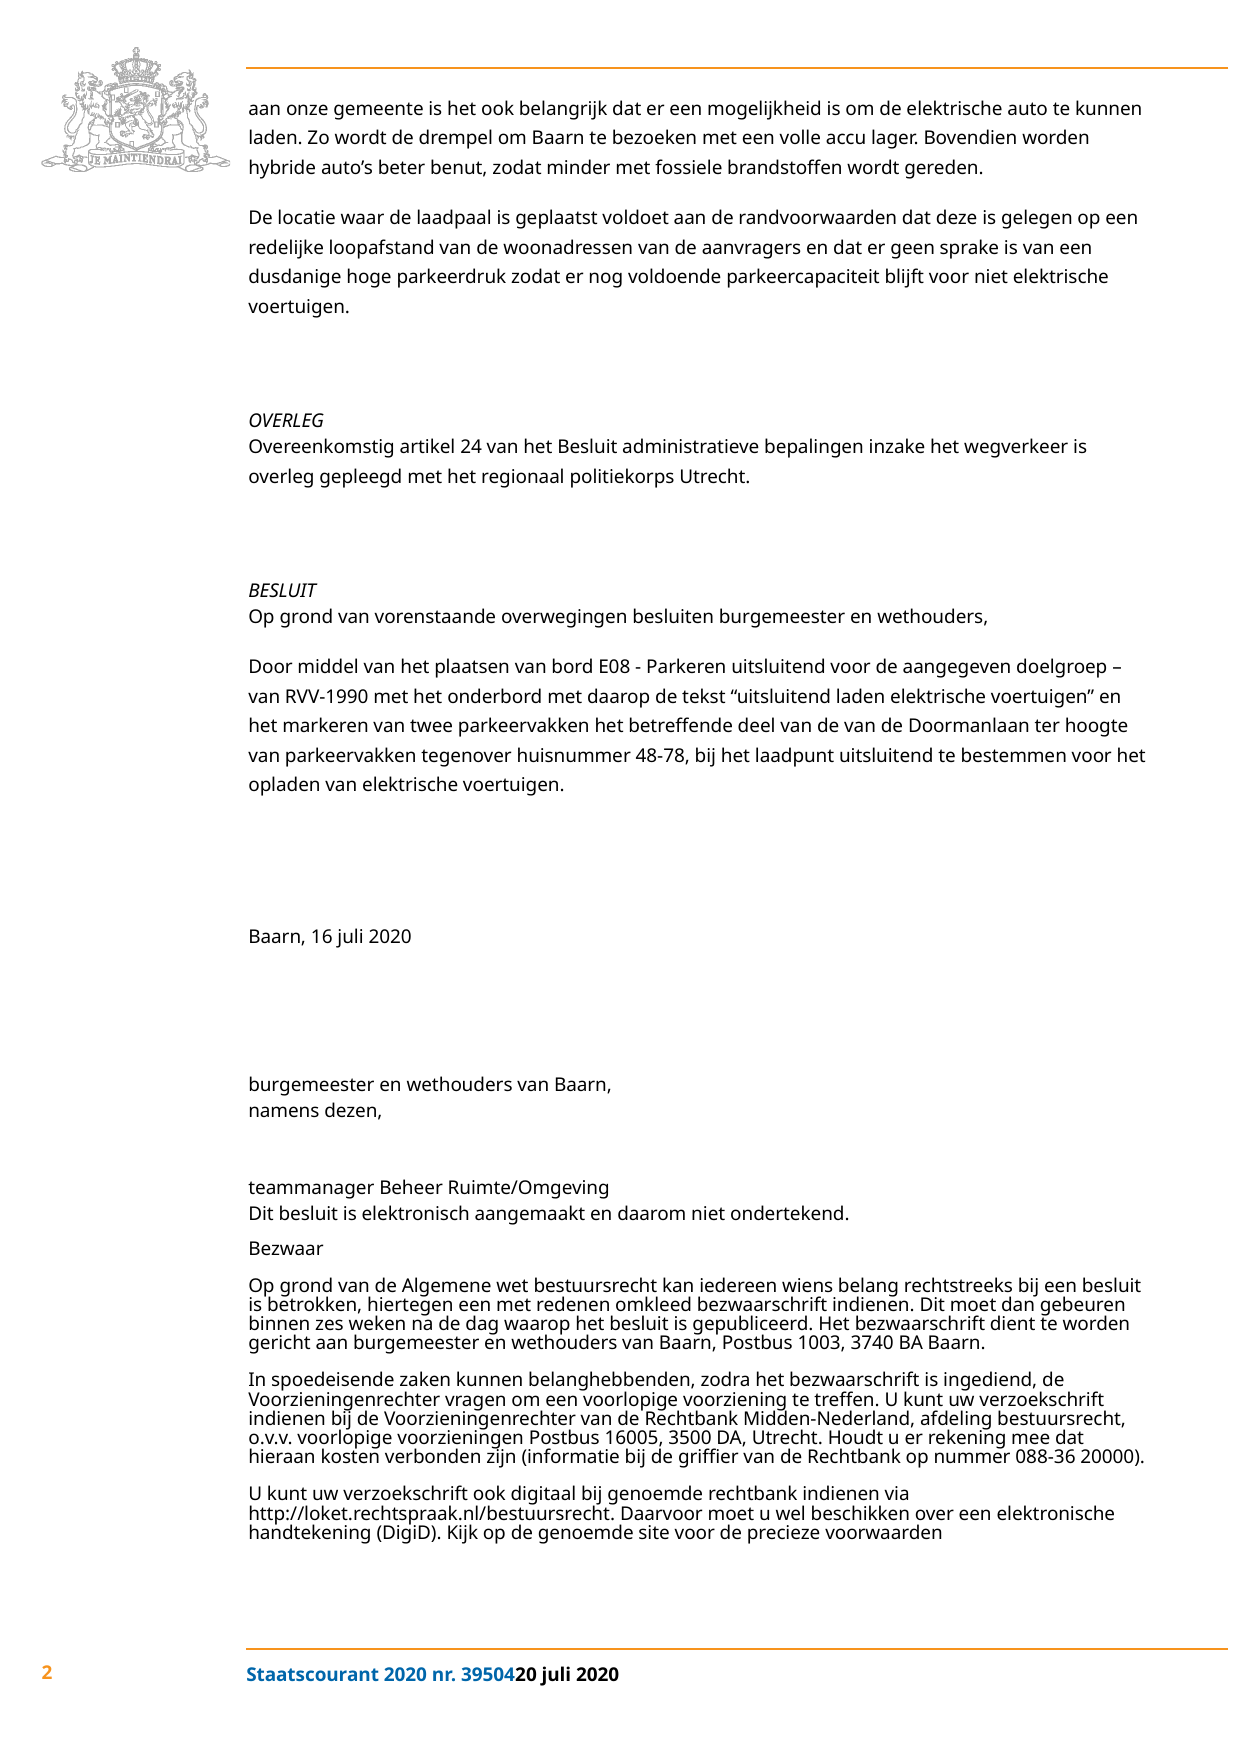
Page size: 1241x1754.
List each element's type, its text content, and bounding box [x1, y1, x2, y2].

text BESLUIT [248, 577, 1152, 603]
text burgemeester en wethouders van Baarn, [248, 1072, 1152, 1097]
text namens dezen, [248, 1097, 1152, 1123]
text Op grond van de Algemene wet bestuursrecht kan iedereen wiens belang rechtstreeks bij een besluit is betrokken, hiertegen een met redenen omkleed bezwaarschrift indienen. Dit moet dan gebeuren binnen zes weken na de dag waarop het besluit is gepubliceerd. Het bezwaarschrift dient te worden gericht aan burgemeester en wethouders van Baarn, Postbus 1003, 3740 BA Baarn. [248, 1277, 1152, 1354]
text Overeenkomstig artikel 24 van het Besluit administratieve bepalingen inzake het wegverkeer is overleg gepleegd met het regionaal politiekorps Utrecht. [248, 433, 1152, 488]
text OVERLEG [248, 407, 1152, 433]
picture [41, 47, 231, 172]
text U kunt uw verzoekschrift ook digitaal bij genoemde rechtbank indienen via http://loket.rechtspraak.nl/bestuursrecht. Daarvoor moet u wel beschikken over een elektronische handtekening (DigiD). Kijk op de genoemde site voor de precieze voorwaarden [248, 1485, 1152, 1543]
text Op grond van vorenstaande overwegingen besluiten burgemeester en wethouders, [248, 603, 1152, 629]
text Door middel van het plaatsen van bord E08 - Parkeren uitsluitend voor de aangegeven doelgroep – van RVV-1990 met het onderbord met daarop de tekst “uitsluitend laden elektrische voertuigen” en het markeren van twee parkeervakken het betreffende deel van de van de Doormanlaan ter hoogte van parkeervakken tegenover huisnummer 48-78, bij het laadpunt uitsluitend te bestemmen voor het opladen van elektrische voertuigen. [248, 653, 1152, 797]
text Baarn, 16 juli 2020 [248, 923, 1152, 949]
text In spoedeisende zaken kunnen belanghebbenden, zodra het bezwaarschrift is ingediend, de Voorzieningenrechter vragen om een voorlopige voorziening te treffen. U kunt uw verzoekschrift indienen bij de Voorzieningenrechter van de Rechtbank Midden-Nederland, afdeling bestuursrecht, o.v.v. voorlopige voorzieningen Postbus 16005, 3500 DA, Utrecht. Houdt u er rekening mee dat hieraan kosten verbonden zijn (informatie bij de griffier van de Rechtbank op nummer 088-36 20000). [248, 1371, 1152, 1468]
text Bezwaar [248, 1239, 1152, 1259]
text aan onze gemeente is het ook belangrijk dat er een mogelijkheid is om de elektrische auto te kunnen laden. Zo wordt de drempel om Baarn te bezoeken met een volle accu lager. Bovendien worden hybride auto’s beter benut, zodat minder met fossiele brandstoffen wordt gereden. [248, 95, 1152, 180]
text De locatie waar de laadpaal is geplaatst voldoet aan de randvoorwaarden dat deze is gelegen op een redelijke loopafstand van de woonadressen van de aanvragers en dat er geen sprake is van een dusdanige hoge parkeerdruk zodat er nog voldoende parkeercapaciteit blijft voor niet elektrische voertuigen. [248, 204, 1152, 319]
text Dit besluit is elektronisch aangemaakt en daarom niet ondertekend. [248, 1200, 1152, 1226]
text teammanager Beheer Ruimte/Omgeving [248, 1174, 1152, 1200]
